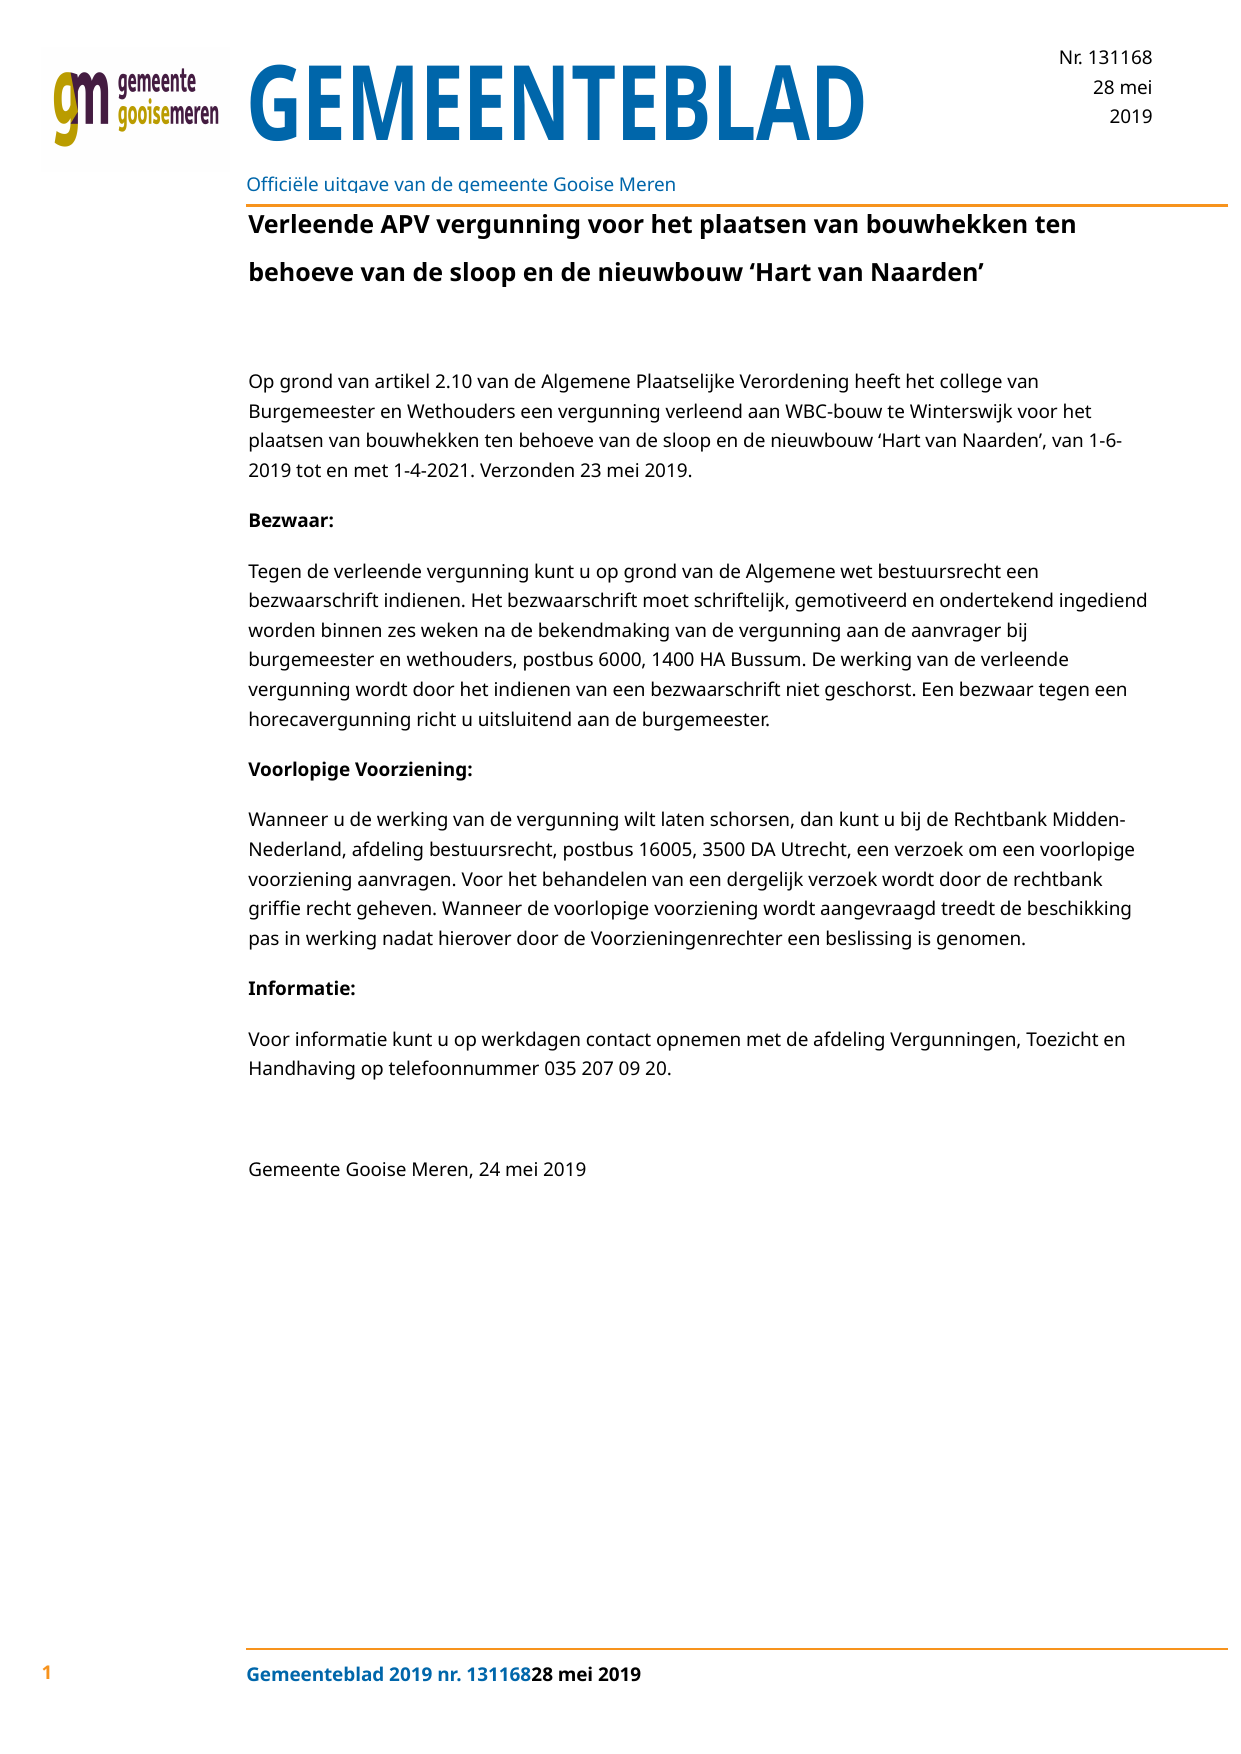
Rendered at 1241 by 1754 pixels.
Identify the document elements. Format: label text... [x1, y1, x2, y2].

text Bezwaar: [248, 507, 1152, 533]
text Wanneer u de werking van de vergunning wilt laten schorsen, dan kunt u bij de Rechtbank Midden-Nederland, afdeling bestuursrecht, postbus 16005, 3500 DA Utrecht, een verzoek om een voorlopige voorziening aanvragen. Voor het behandelen van een dergelijk verzoek wordt door de rechtbank griffie recht geheven. Wanneer de voorlopige voorziening wordt aangevraagd treedt de beschikking pas in werking nadat hierover door de Voorzieningenrechter een beslissing is genomen. [248, 807, 1152, 951]
text Voor informatie kunt u op werkdagen contact opnemen met de afdeling Vergunningen, Toezicht en Handhaving op telefoonnummer 035 207 09 20. [248, 1026, 1152, 1081]
picture [41, 47, 231, 172]
text Informatie: [248, 975, 1152, 1001]
text Verleende APV vergunning voor het plaatsen van bouwhekken ten behoeve van de sloop en de nieuwbouw ‘Hart van Naarden’ [248, 207, 1152, 288]
text Gemeente Gooise Meren, 24 mei 2019 [248, 1156, 1152, 1182]
text Op grond van artikel 2.10 van de Algemene Plaatselijke Verordening heeft het college van Burgemeester en Wethouders een vergunning verleend aan WBC-bouw te Winterswijk voor het plaatsen van bouwhekken ten behoeve van de sloop en de nieuwbouw ‘Hart van Naarden’, van 1-6-2019 tot en met 1-4-2021. Verzonden 23 mei 2019. [248, 368, 1152, 483]
text Voorlopige Voorziening: [248, 756, 1152, 782]
text Tegen de verleende vergunning kunt u op grond van de Algemene wet bestuursrecht een bezwaarschrift indienen. Het bezwaarschrift moet schriftelijk, gemotiveerd en ondertekend ingediend worden binnen zes weken na de bekendmaking van de vergunning aan de aanvrager bij burgemeester en wethouders, postbus 6000, 1400 HA Bussum. De werking van de verleende vergunning wordt door het indienen van een bezwaarschrift niet geschorst. Een bezwaar tegen een horecavergunning richt u uitsluitend aan de burgemeester. [248, 558, 1152, 732]
